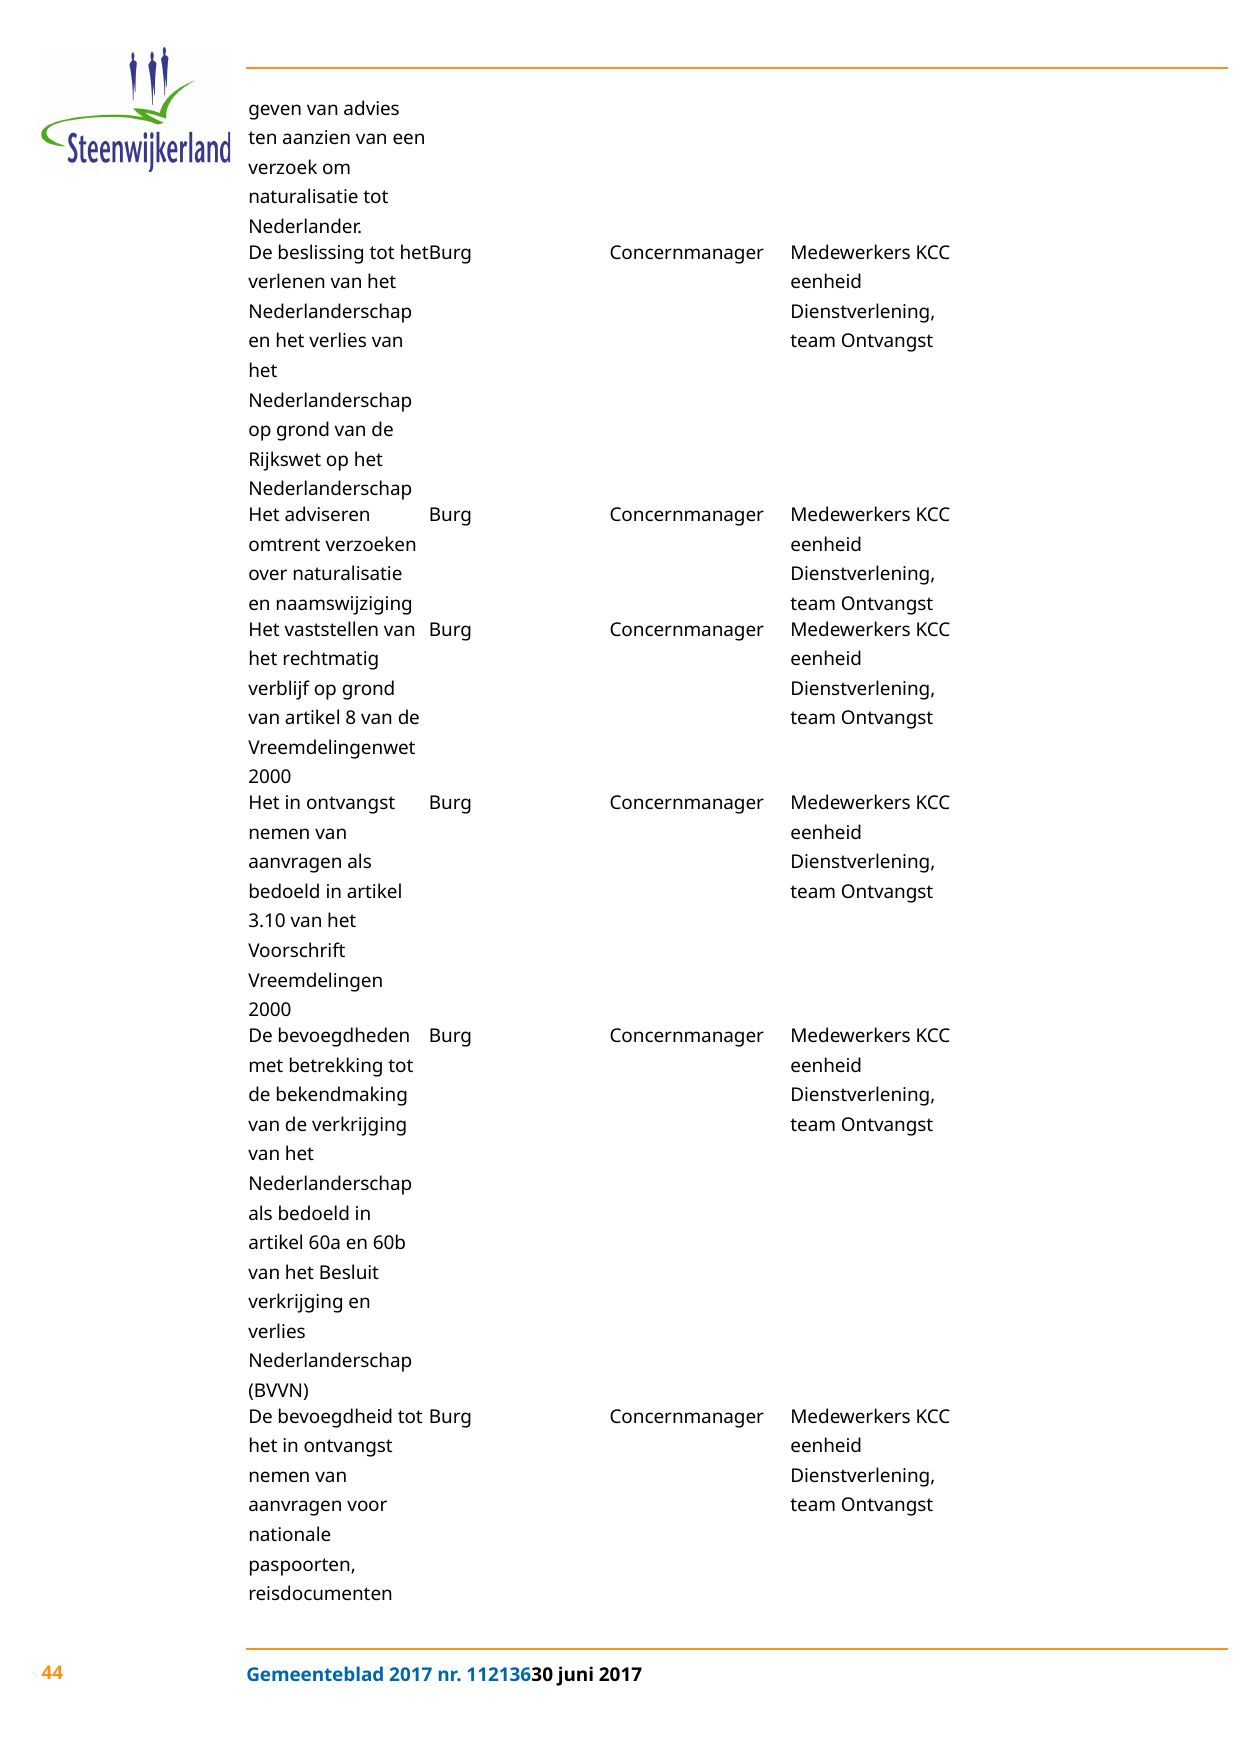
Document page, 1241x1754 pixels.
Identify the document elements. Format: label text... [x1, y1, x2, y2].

table_cell Het vaststellen van het rechtmatig verblijf op grond van artikel 8 van de Vreemdelingenwet 2000 [248, 616, 429, 789]
table_cell [971, 789, 1152, 1022]
table_cell Concernmanager [609, 1022, 790, 1403]
table_cell Burg [429, 789, 609, 1022]
table_cell Medewerkers KCC eenheid Dienstverlening, team Ontvangst [790, 501, 971, 616]
table_cell [429, 95, 609, 239]
table_cell [971, 1403, 1152, 1606]
table_cell Burg [429, 1022, 609, 1403]
table_cell Burg [429, 501, 609, 616]
table_cell [971, 616, 1152, 789]
table_cell Medewerkers KCC eenheid Dienstverlening, team Ontvangst [790, 1403, 971, 1606]
table_cell Concernmanager [609, 1403, 790, 1606]
table_cell De bevoegdheid tot het in ontvangst nemen van aanvragen voor nationale paspoorten, reisdocumenten [248, 1403, 429, 1606]
table_cell Concernmanager [609, 239, 790, 501]
table_cell De bevoegdheden met betrekking tot de bekendmaking van de verkrijging van het Nederlanderschap als bedoeld in artikel 60a en 60b van het Besluit verkrijging en verlies Nederlanderschap (BVVN) [248, 1022, 429, 1403]
table_cell [971, 501, 1152, 616]
table_cell Burg [429, 1403, 609, 1606]
table_cell [971, 1022, 1152, 1403]
table_cell Concernmanager [609, 616, 790, 789]
table_cell [609, 95, 790, 239]
table_cell [790, 95, 971, 239]
table_cell [971, 95, 1152, 239]
table_cell Medewerkers KCC eenheid Dienstverlening, team Ontvangst [790, 616, 971, 789]
table_cell geven van advies ten aanzien van een verzoek om naturalisatie tot Nederlander. [248, 95, 429, 239]
table_cell Concernmanager [609, 789, 790, 1022]
table_cell [971, 239, 1152, 501]
table_cell Het in ontvangst nemen van aanvragen als bedoeld in artikel 3.10 van het Voorschrift Vreemdelingen 2000 [248, 789, 429, 1022]
table_cell Concernmanager [609, 501, 790, 616]
table_cell Medewerkers KCC eenheid Dienstverlening, team Ontvangst [790, 789, 971, 1022]
table_cell Burg [429, 616, 609, 789]
table_cell De beslissing tot het verlenen van het Nederlanderschap en het verlies van het Nederlanderschap op grond van de Rijkswet op het Nederlanderschap [248, 239, 429, 501]
table_cell Het adviseren omtrent verzoeken over naturalisatie en naamswijziging [248, 501, 429, 616]
table_cell Medewerkers KCC eenheid Dienstverlening, team Ontvangst [790, 239, 971, 501]
table_cell Medewerkers KCC eenheid Dienstverlening, team Ontvangst [790, 1022, 971, 1403]
table_cell Burg [429, 239, 609, 501]
picture [41, 47, 231, 172]
